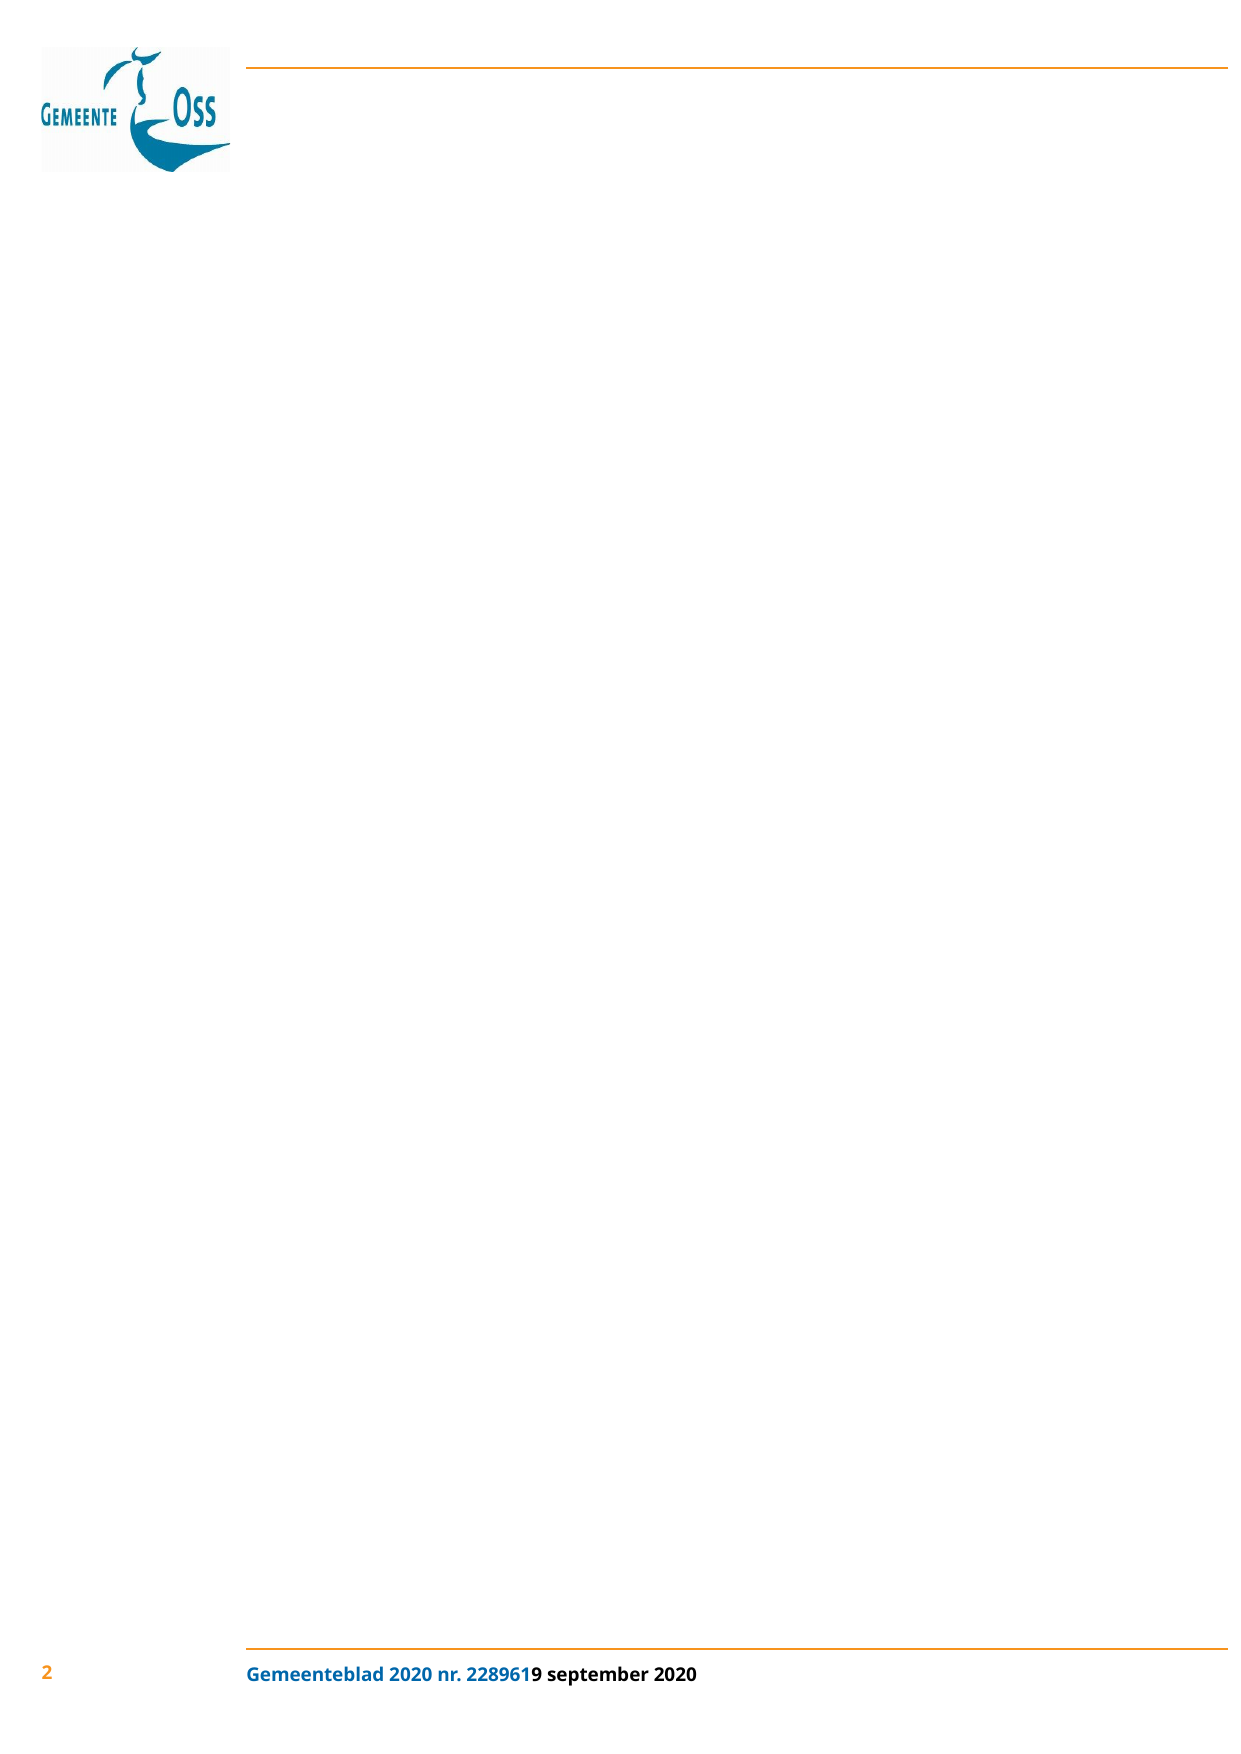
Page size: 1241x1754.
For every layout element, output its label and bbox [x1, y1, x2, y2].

picture [41, 47, 231, 172]
